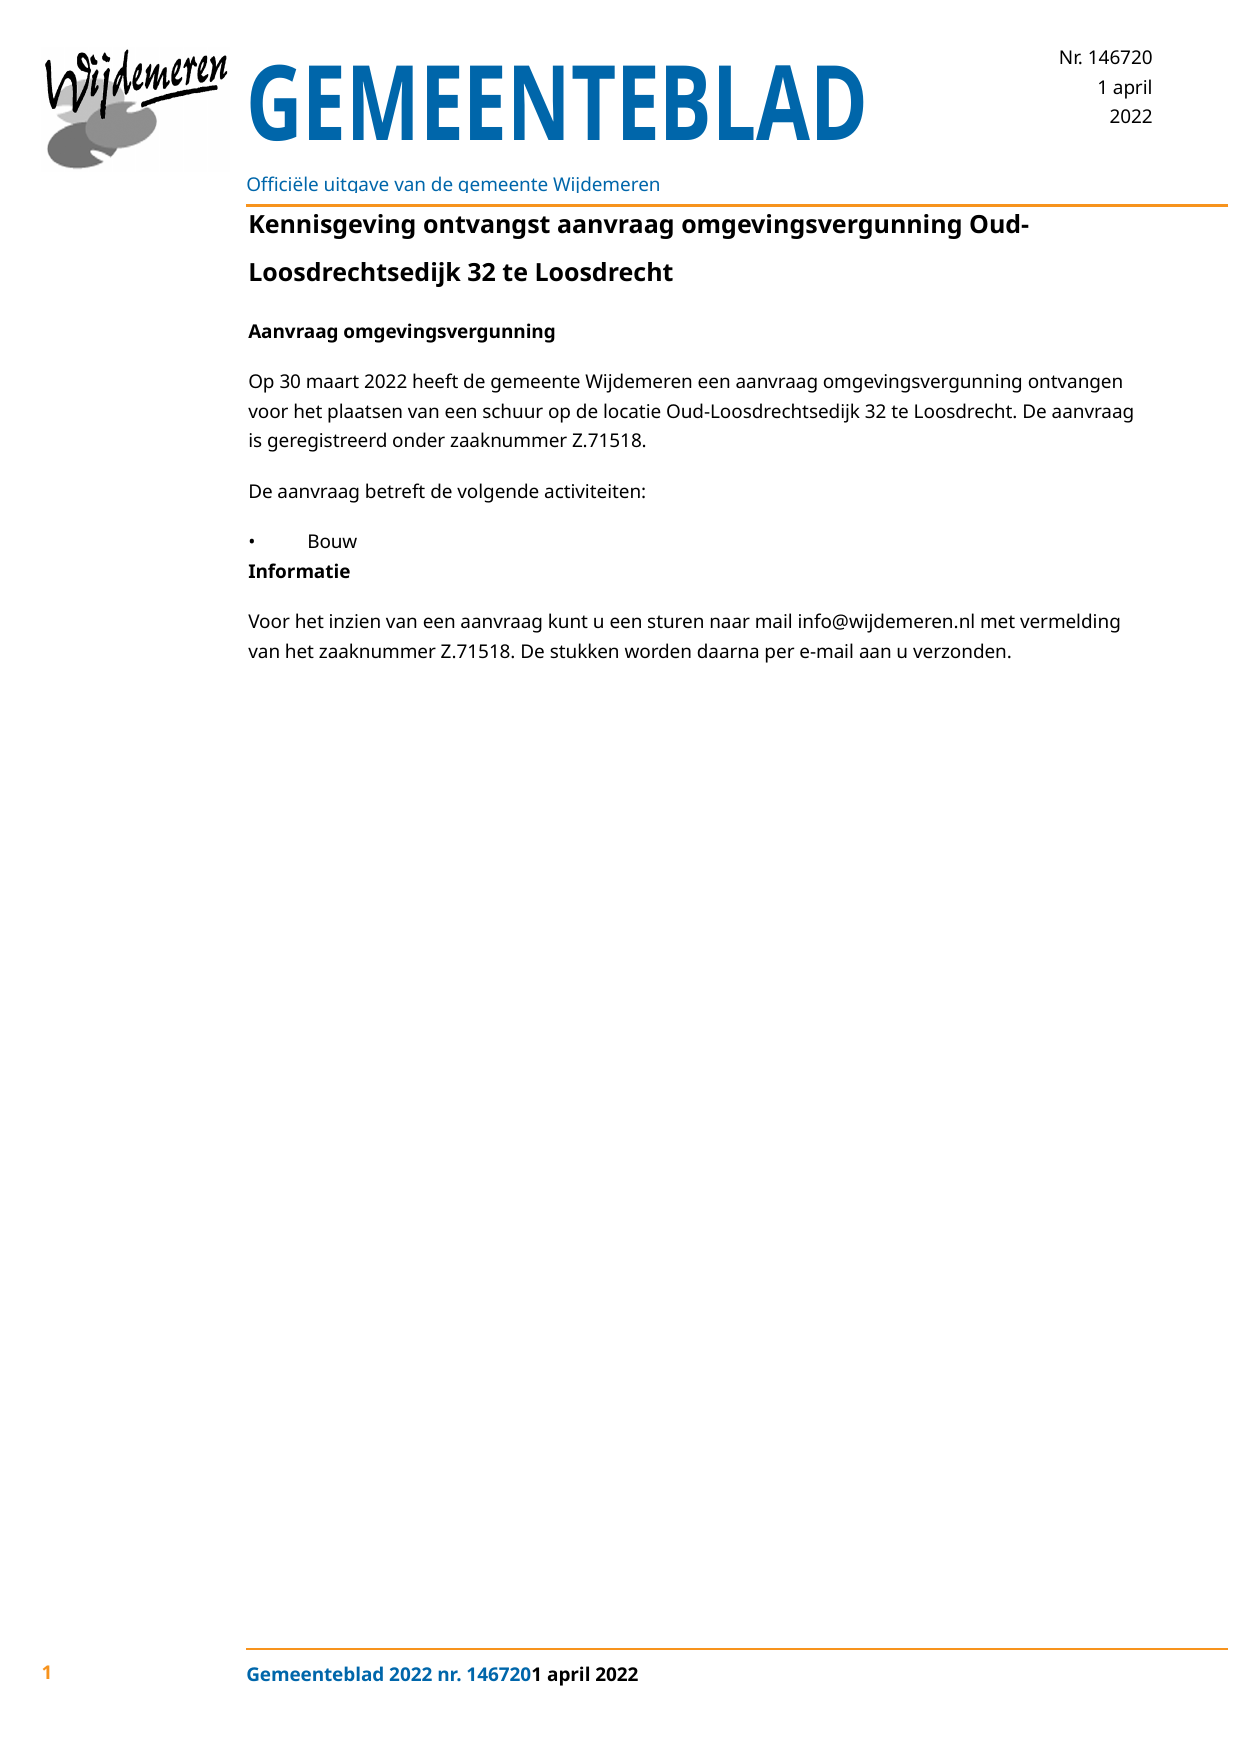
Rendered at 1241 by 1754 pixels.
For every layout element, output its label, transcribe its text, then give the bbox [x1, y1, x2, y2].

list Bouw [248, 528, 1152, 554]
text Kennisgeving ontvangst aanvraag omgevingsvergunning Oud-Loosdrechtsedijk 32 te Loosdrecht [248, 207, 1152, 288]
text De aanvraag betreft de volgende activiteiten: [248, 478, 1152, 504]
picture [41, 47, 231, 172]
text Voor het inzien van een aanvraag kunt u een sturen naar mail info@wijdemeren.nl met vermelding van het zaaknummer Z.71518. De stukken worden daarna per e-mail aan u verzonden. [248, 608, 1152, 664]
text Informatie [248, 558, 1152, 584]
text Aanvraag omgevingsvergunning [248, 318, 1152, 344]
text Op 30 maart 2022 heeft de gemeente Wijdemeren een aanvraag omgevingsvergunning ontvangen voor het plaatsen van een schuur op de locatie Oud-Loosdrechtsedijk 32 te Loosdrecht. De aanvraag is geregistreerd onder zaaknummer Z.71518. [248, 368, 1152, 453]
